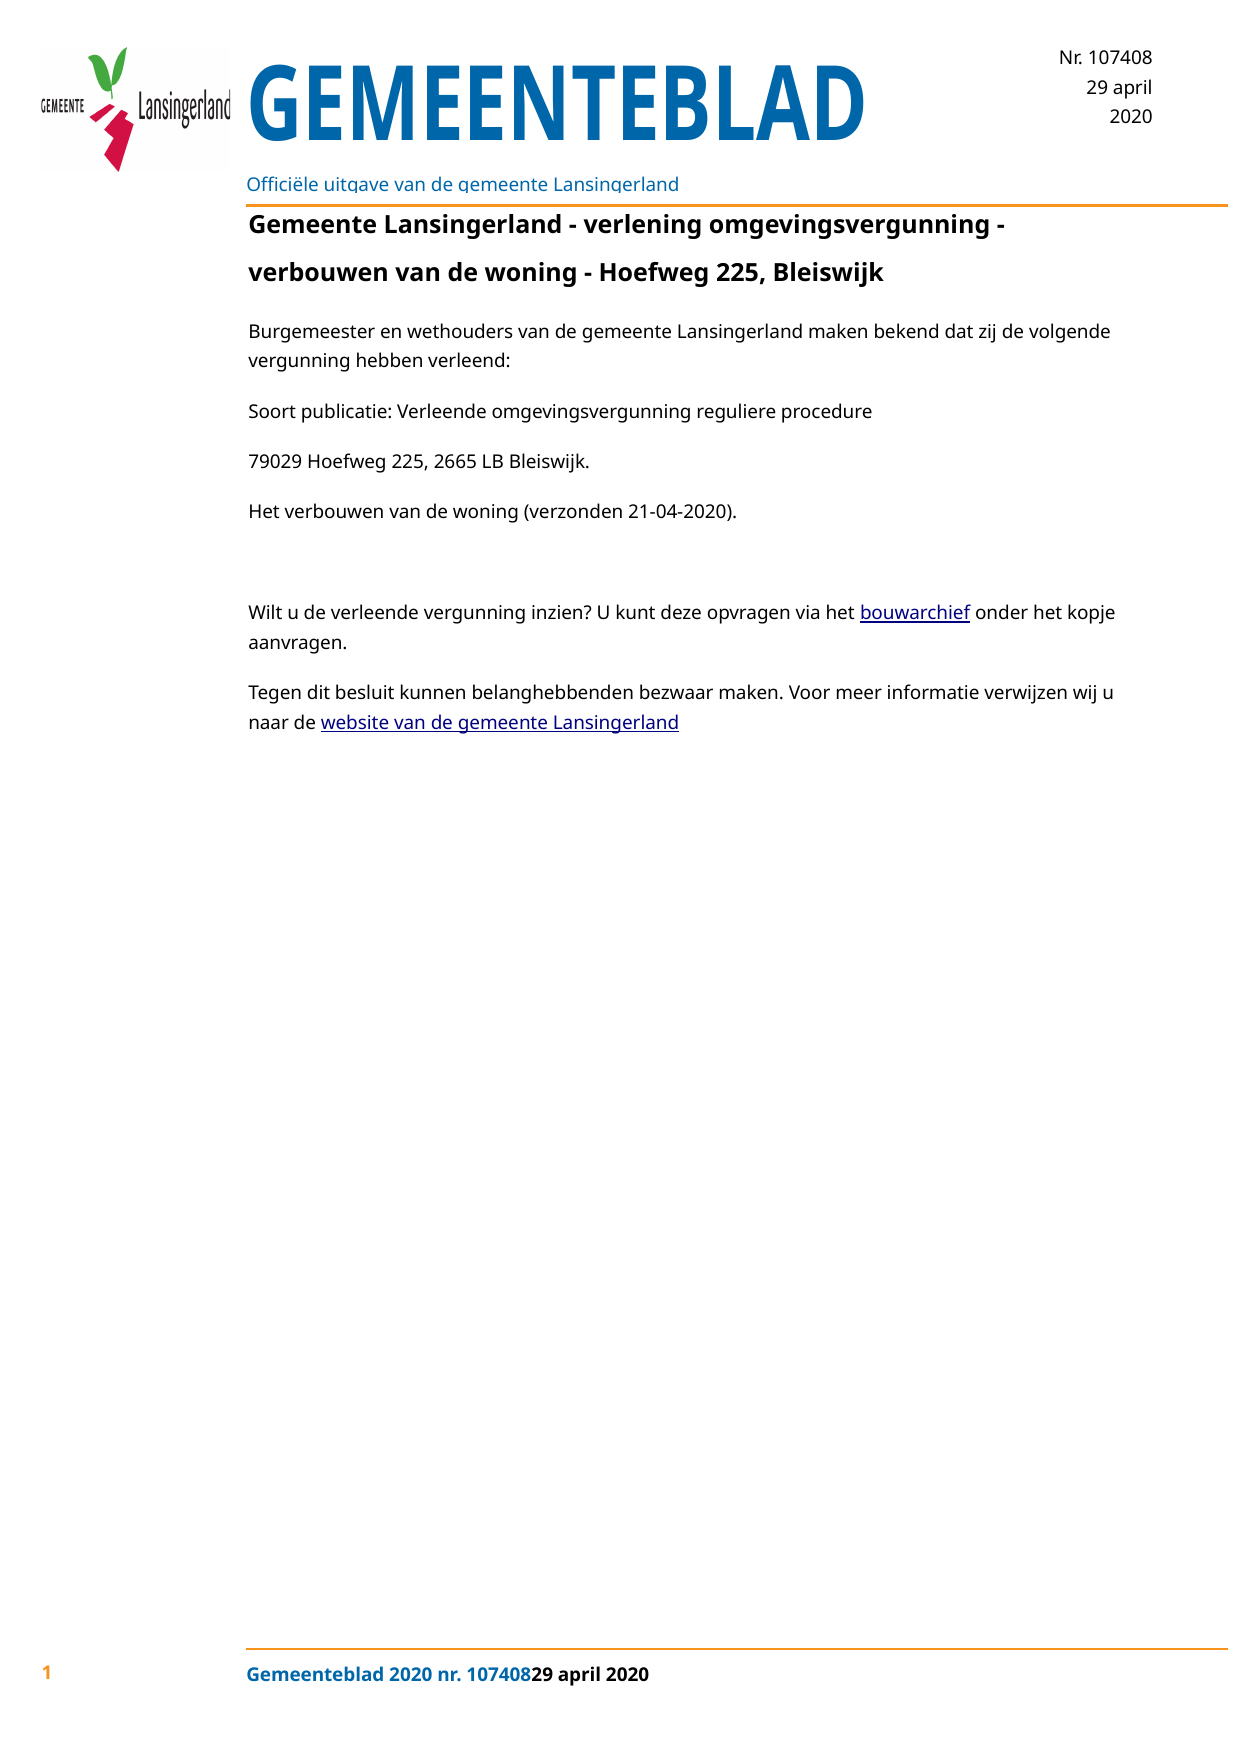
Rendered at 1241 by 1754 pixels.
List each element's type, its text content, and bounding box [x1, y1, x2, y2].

picture [41, 47, 231, 172]
text Het verbouwen van de woning (verzonden 21-04-2020). [248, 499, 1152, 524]
text Tegen dit besluit kunnen belanghebbenden bezwaar maken. Voor meer informatie verwijzen wij u naar de website van de gemeente Lansingerland [248, 679, 1152, 735]
text 79029 Hoefweg 225, 2665 LB Bleiswijk. [248, 448, 1152, 474]
text Gemeente Lansingerland - verlening omgevingsvergunning - verbouwen van de woning - Hoefweg 225, Bleiswijk [248, 207, 1152, 288]
text Wilt u de verleende vergunning inzien? U kunt deze opvragen via het bouwarchief onder het kopje aanvragen. [248, 599, 1152, 655]
text Soort publicatie: Verleende omgevingsvergunning reguliere procedure [248, 398, 1152, 424]
text Burgemeester en wethouders van de gemeente Lansingerland maken bekend dat zij de volgende vergunning hebben verleend: [248, 318, 1152, 373]
